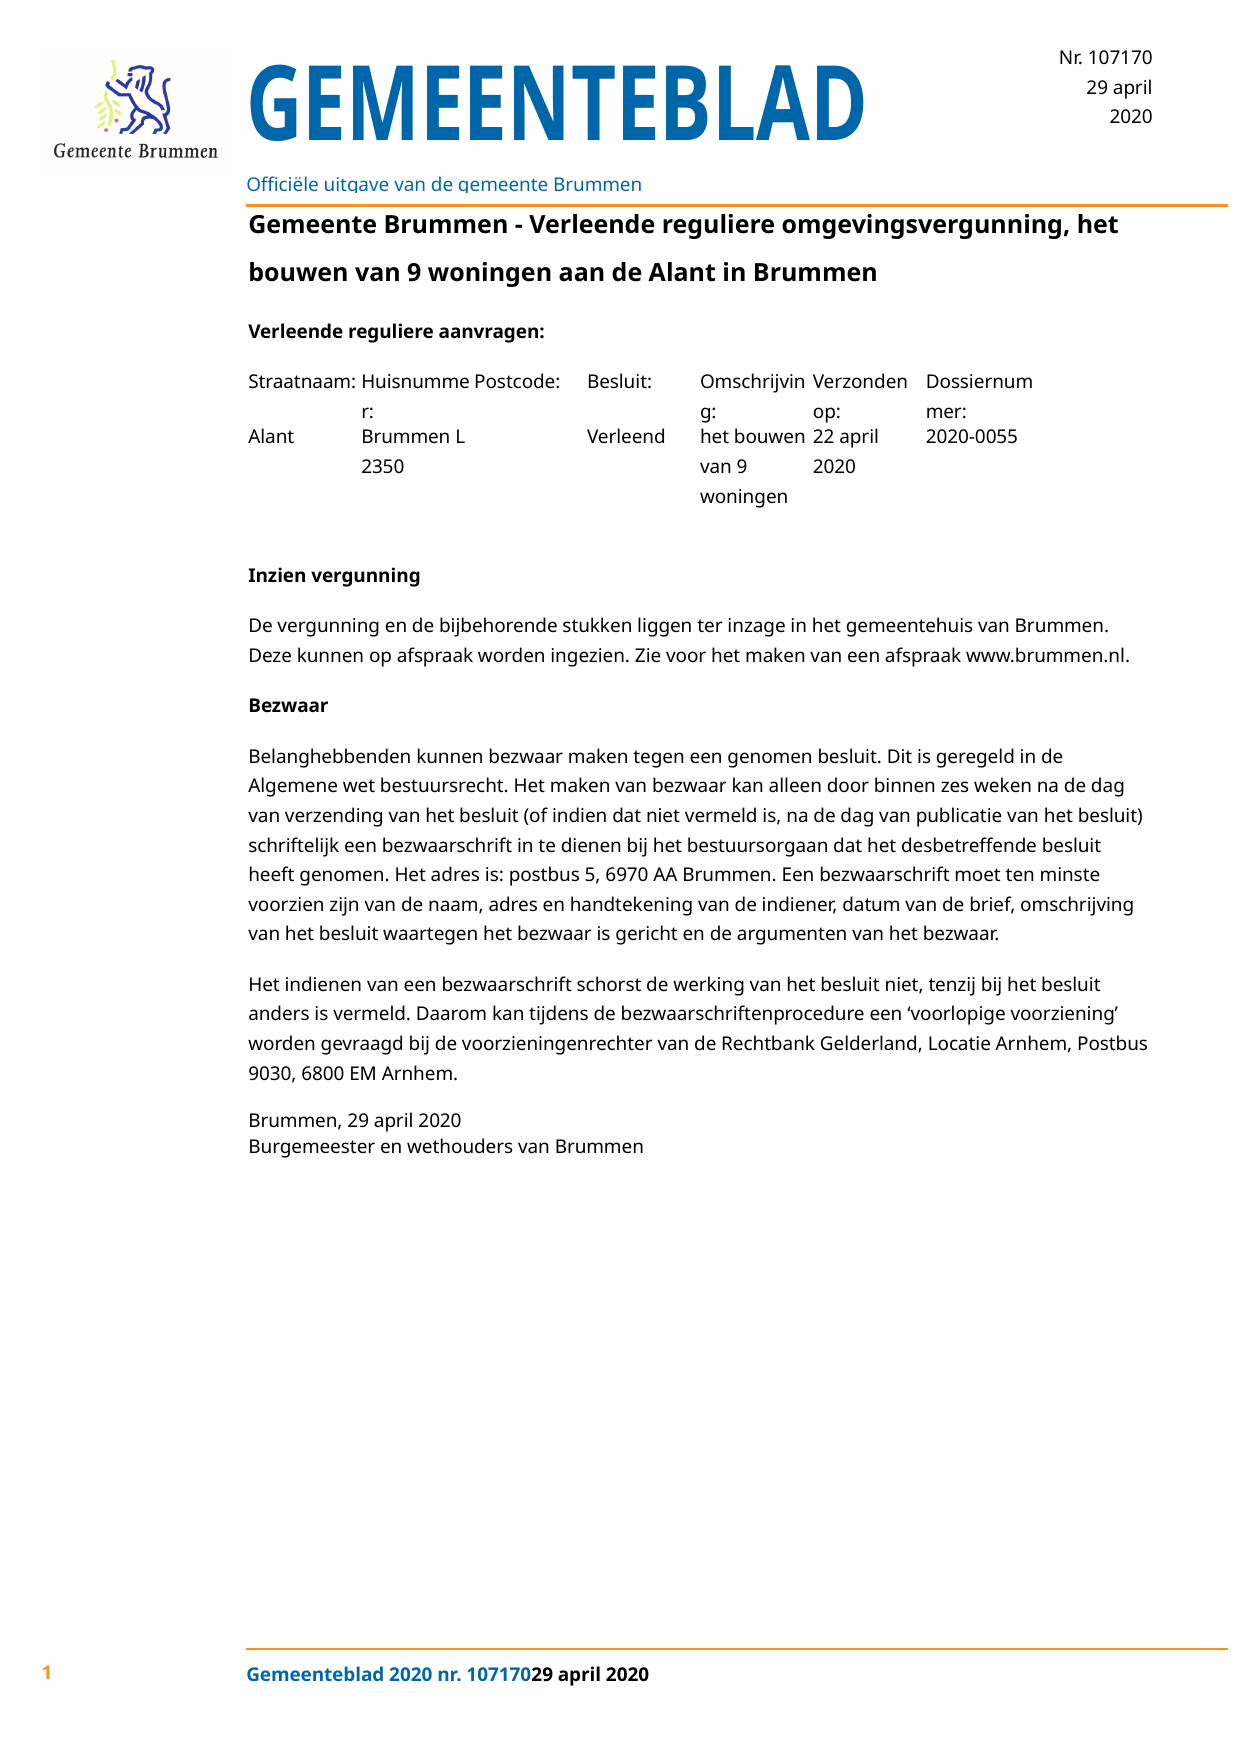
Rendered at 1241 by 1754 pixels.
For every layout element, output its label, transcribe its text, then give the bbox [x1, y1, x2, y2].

table_header Besluit: [587, 369, 700, 424]
table_cell Verleend [587, 424, 700, 509]
text Verleende reguliere aanvragen: [248, 318, 1152, 344]
text Bezwaar [248, 693, 1152, 718]
text Belanghebbenden kunnen bezwaar maken tegen een genomen besluit. Dit is geregeld in de Algemene wet bestuursrecht. Het maken van bezwaar kan alleen door binnen zes weken na de dag van verzending van het besluit (of indien dat niet vermeld is, na de dag van publicatie van het besluit) schriftelijk een bezwaarschrift in te dienen bij het bestuursorgaan dat het desbetreffende besluit heeft genomen. Het adres is: postbus 5, 6970 AA Brummen. Een bezwaarschrift moet ten minste voorzien zijn van de naam, adres en handtekening van de indiener, datum van de brief, omschrijving van het besluit waartegen het bezwaar is gericht en de argumenten van het bezwaar. [248, 743, 1152, 946]
table_cell 2020-0055 [926, 424, 1038, 509]
table_header Verzonden op: [813, 369, 926, 424]
table_cell [1039, 424, 1152, 509]
text Burgemeester en wethouders van Brummen [248, 1133, 1152, 1159]
text De vergunning en de bijbehorende stukken liggen ter inzage in het gemeentehuis van Brummen. Deze kunnen op afspraak worden ingezien. Zie voor het maken van een afspraak www.brummen.nl. [248, 613, 1152, 668]
table_header Omschrijving: [700, 369, 813, 424]
text Brummen, 29 april 2020 [248, 1108, 1152, 1133]
table_cell [474, 424, 587, 509]
table_header [1039, 369, 1152, 424]
text Gemeente Brummen - Verleende reguliere omgevingsvergunning, het bouwen van 9 woningen aan de Alant in Brummen [248, 207, 1152, 288]
table_cell Brummen L 2350 [361, 424, 474, 509]
table_cell 22 april 2020 [813, 424, 926, 509]
text Inzien vergunning [248, 562, 1152, 588]
table_header Huisnummer: [361, 369, 474, 424]
table_cell het bouwen van 9 woningen [700, 424, 813, 509]
table_cell Alant [248, 424, 361, 509]
table_header Postcode: [474, 369, 587, 424]
table_header Dossiernummer: [926, 369, 1038, 424]
table_header Straatnaam: [248, 369, 361, 424]
picture [41, 47, 231, 172]
text Het indienen van een bezwaarschrift schorst de werking van het besluit niet, tenzij bij het besluit anders is vermeld. Daarom kan tijdens de bezwaarschriftenprocedure een ‘voorlopige voorziening’ worden gevraagd bij de voorzieningenrechter van de Rechtbank Gelderland, Locatie Arnhem, Postbus 9030, 6800 EM Arnhem. [248, 971, 1152, 1086]
